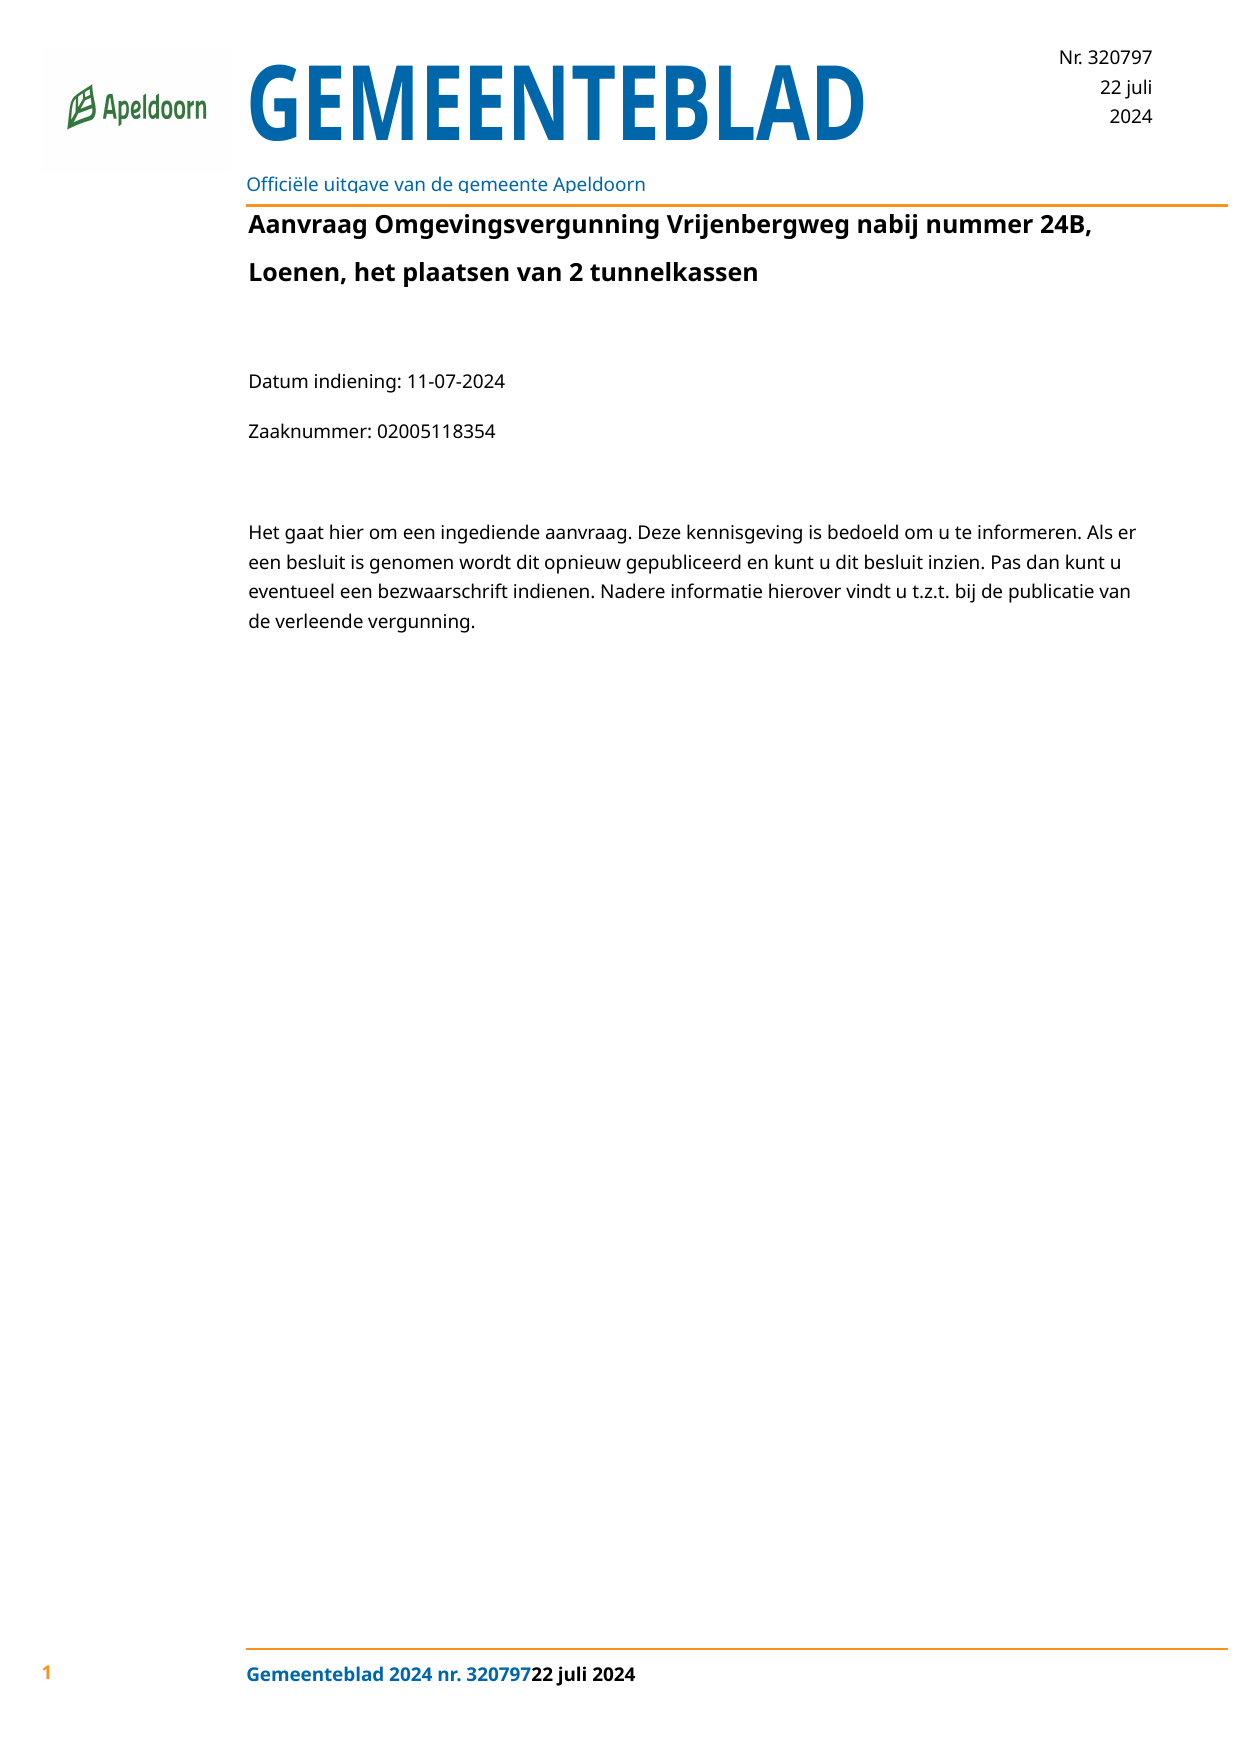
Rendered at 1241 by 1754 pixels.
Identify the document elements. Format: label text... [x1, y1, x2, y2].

text Zaaknummer: 02005118354 [248, 419, 1152, 444]
text Het gaat hier om een ingediende aanvraag. Deze kennisgeving is bedoeld om u te informeren. Als er een besluit is genomen wordt dit opnieuw gepubliceerd en kunt u dit besluit inzien. Pas dan kunt u eventueel een bezwaarschrift indienen. Nadere informatie hierover vindt u t.z.t. bij de publicatie van de verleende vergunning. [248, 519, 1152, 634]
text Datum indiening: 11-07-2024 [248, 368, 1152, 394]
text Aanvraag Omgevingsvergunning Vrijenbergweg nabij nummer 24B, Loenen, het plaatsen van 2 tunnelkassen [248, 207, 1152, 288]
picture [41, 47, 231, 172]
